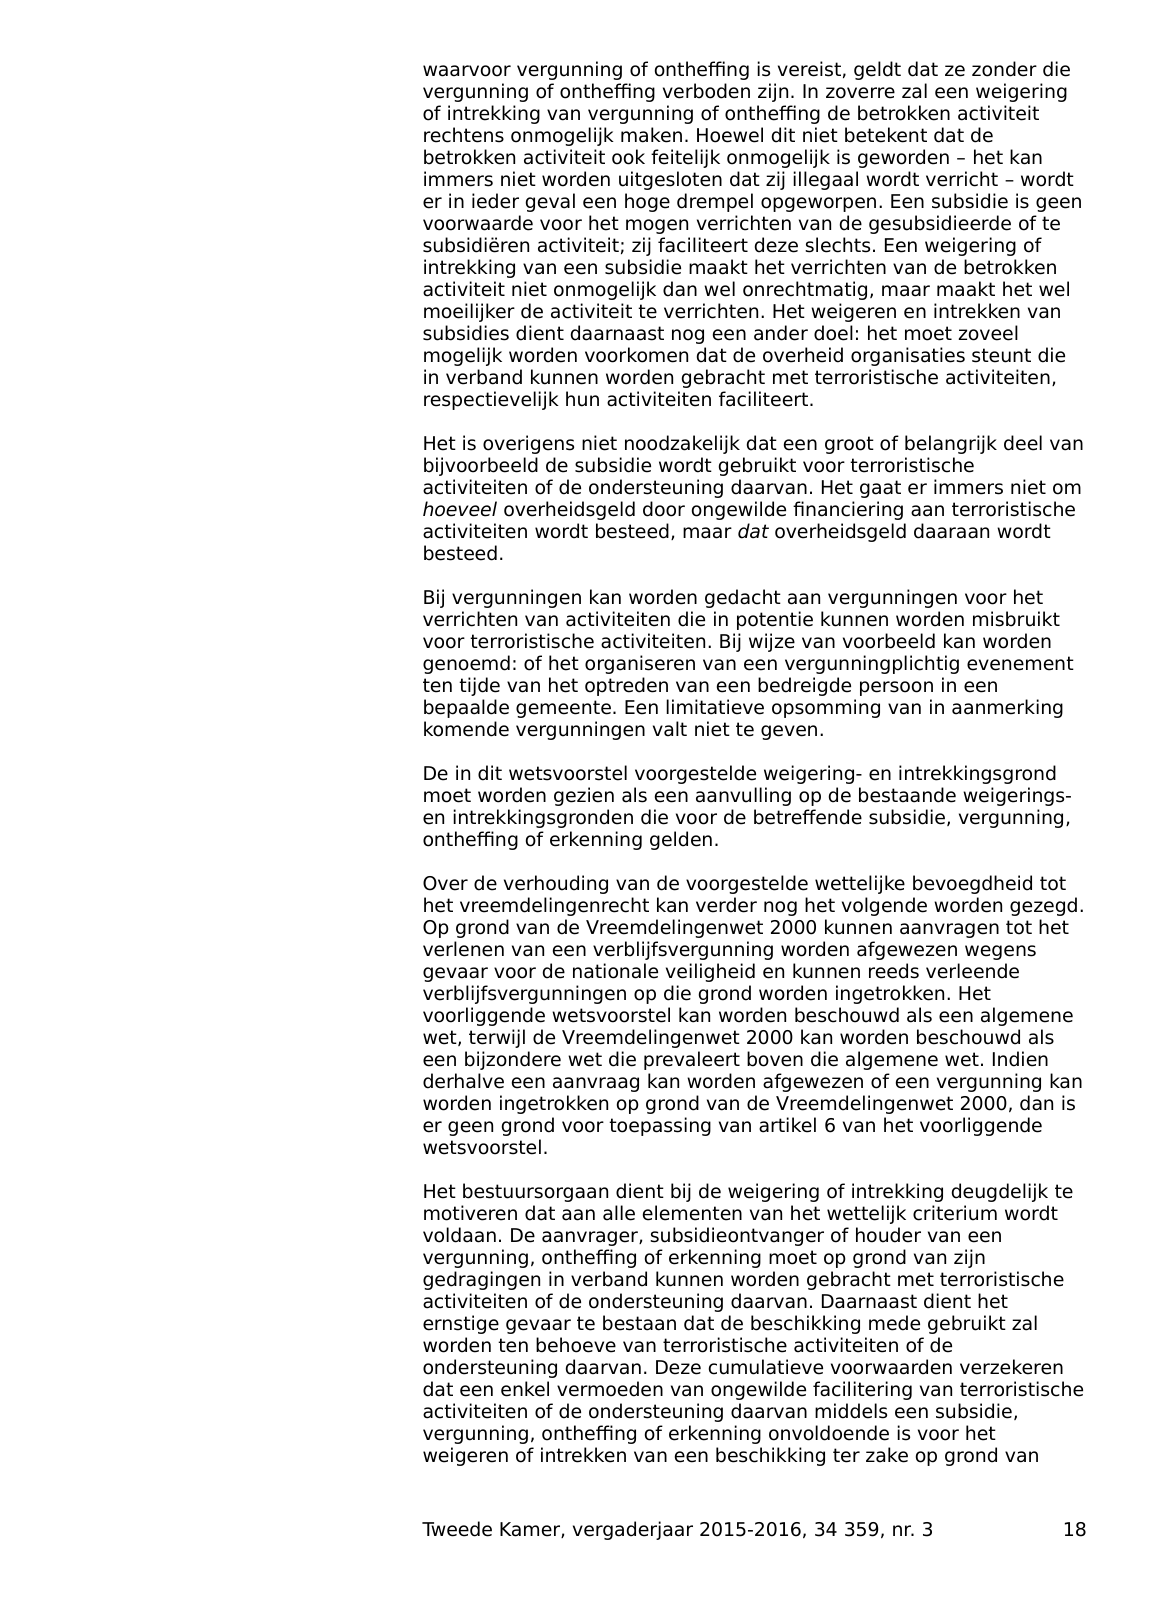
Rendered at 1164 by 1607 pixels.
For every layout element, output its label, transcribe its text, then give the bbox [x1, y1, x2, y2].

text waarvoor vergunning of ontheffing is vereist, geldt dat ze zonder die vergunning of ontheffing verboden zijn. In zoverre zal een weigering of intrekking van vergunning of ontheffing de betrokken activiteit rechtens onmogelijk maken. Hoewel dit niet betekent dat de betrokken activiteit ook feitelijk onmogelijk is geworden – het kan immers niet worden uitgesloten dat zij illegaal wordt verricht – wordt er in ieder geval een hoge drempel opgeworpen. Een subsidie is geen voorwaarde voor het mogen verrichten van de gesubsidieerde of te subsidiëren activiteit; zij faciliteert deze slechts. Een weigering of intrekking van een subsidie maakt het verrichten van de betrokken activiteit niet onmogelijk dan wel onrechtmatig, maar maakt het wel moeilijker de activiteit te verrichten. Het weigeren en intrekken van subsidies dient daarnaast nog een ander doel: het moet zoveel mogelijk worden voorkomen dat de overheid organisaties steunt die in verband kunnen worden gebracht met terroristische activiteiten, respectievelijk hun activiteiten faciliteert. [422, 59, 1087, 411]
text Het is overigens niet noodzakelijk dat een groot of belangrijk deel van bijvoorbeeld de subsidie wordt gebruikt voor terroristische activiteiten of de ondersteuning daarvan. Het gaat er immers niet om hoeveel overheidsgeld door ongewilde financiering aan terroristische activiteiten wordt besteed, maar dat overheidsgeld daaraan wordt besteed. [422, 433, 1087, 565]
text Het bestuursorgaan dient bij de weigering of intrekking deugdelijk te motiveren dat aan alle elementen van het wettelijk criterium wordt voldaan. De aanvrager, subsidieontvanger of houder van een vergunning, ontheffing of erkenning moet op grond van zijn gedragingen in verband kunnen worden gebracht met terroristische activiteiten of de ondersteuning daarvan. Daarnaast dient het ernstige gevaar te bestaan dat de beschikking mede gebruikt zal worden ten behoeve van terroristische activiteiten of de ondersteuning daarvan. Deze cumulatieve voorwaarden verzekeren dat een enkel vermoeden van ongewilde facilitering van terroristische activiteiten of de ondersteuning daarvan middels een subsidie, vergunning, ontheffing of erkenning onvoldoende is voor het weigeren of intrekken van een beschikking ter zake op grond van [422, 1181, 1087, 1467]
text Over de verhouding van de voorgestelde wettelijke bevoegdheid tot het vreemdelingenrecht kan verder nog het volgende worden gezegd. Op grond van de Vreemdelingenwet 2000 kunnen aanvragen tot het verlenen van een verblijfsvergunning worden afgewezen wegens gevaar voor de nationale veiligheid en kunnen reeds verleende verblijfsvergunningen op die grond worden ingetrokken. Het voorliggende wetsvoorstel kan worden beschouwd als een algemene wet, terwijl de Vreemdelingenwet 2000 kan worden beschouwd als een bijzondere wet die prevaleert boven die algemene wet. Indien derhalve een aanvraag kan worden afgewezen of een vergunning kan worden ingetrokken op grond van de Vreemdelingenwet 2000, dan is er geen grond voor toepassing van artikel 6 van het voorliggende wetsvoorstel. [422, 873, 1087, 1159]
text De in dit wetsvoorstel voorgestelde weigering- en intrekkingsgrond moet worden gezien als een aanvulling op de bestaande weigerings- en intrekkingsgronden die voor de betreffende subsidie, vergunning, ontheffing of erkenning gelden. [422, 763, 1087, 851]
text Bij vergunningen kan worden gedacht aan vergunningen voor het verrichten van activiteiten die in potentie kunnen worden misbruikt voor terroristische activiteiten. Bij wijze van voorbeeld kan worden genoemd: of het organiseren van een vergunningplichtig evenement ten tijde van het optreden van een bedreigde persoon in een bepaalde gemeente. Een limitatieve opsomming van in aanmerking komende vergunningen valt niet te geven. [422, 587, 1087, 741]
